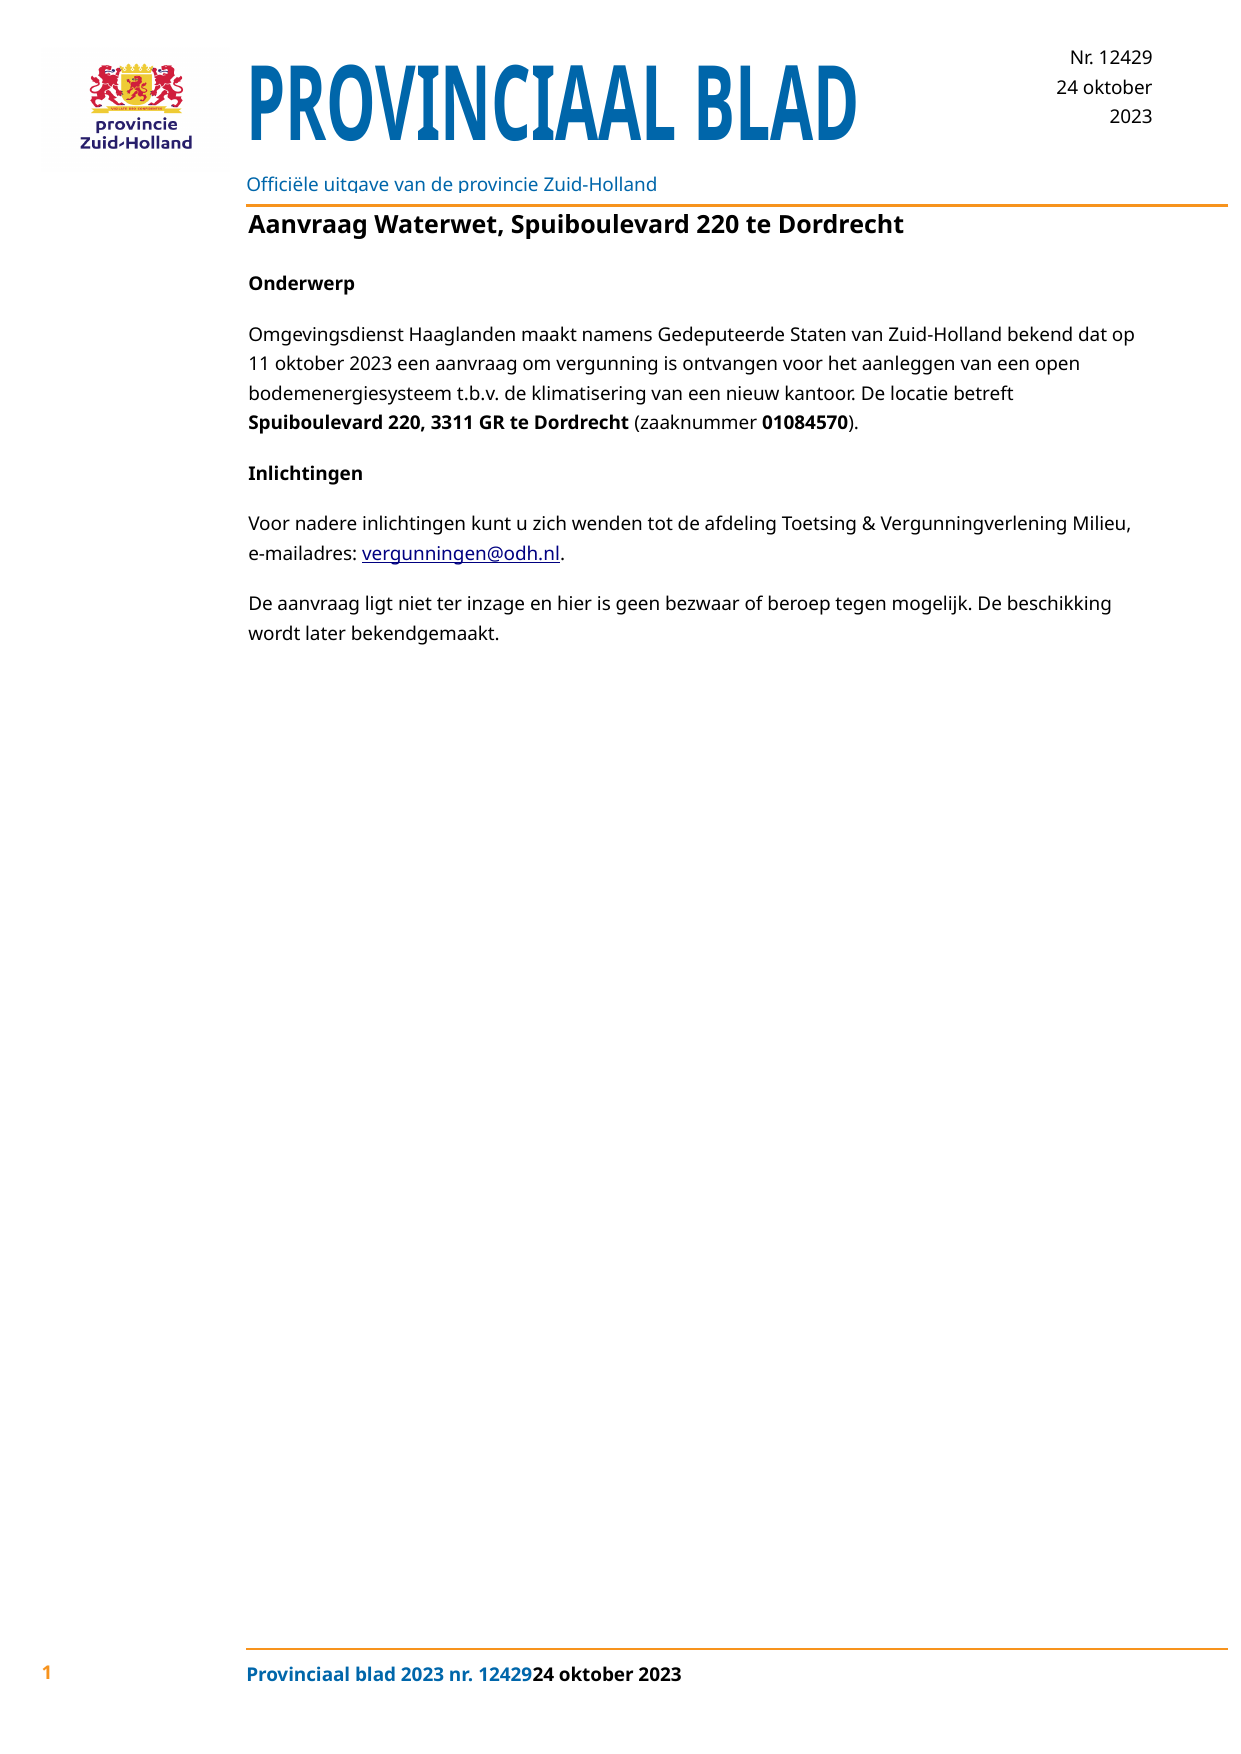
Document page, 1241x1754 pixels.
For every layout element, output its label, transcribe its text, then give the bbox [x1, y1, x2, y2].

picture [41, 47, 231, 172]
text Aanvraag Waterwet, Spuiboulevard 220 te Dordrecht [248, 207, 1152, 241]
text De aanvraag ligt niet ter inzage en hier is geen bezwaar of beroep tegen mogelijk. De beschikking wordt later bekendgemaakt. [248, 590, 1152, 646]
text Onderwerp [248, 270, 1152, 296]
text Voor nadere inlichtingen kunt u zich wenden tot de afdeling Toetsing & Vergunningverlening Milieu, e-mailadres: vergunningen@odh.nl. [248, 510, 1152, 566]
text Omgevingsdienst Haaglanden maakt namens Gedeputeerde Staten van Zuid-Holland bekend dat op 11 oktober 2023 een aanvraag om vergunning is ontvangen voor het aanleggen van een open bodemenergiesysteem t.b.v. de klimatisering van een nieuw kantoor. De locatie betreft Spuiboulevard 220, 3311 GR te Dordrecht (zaaknummer 01084570). [248, 321, 1152, 435]
text Inlichtingen [248, 460, 1152, 486]
